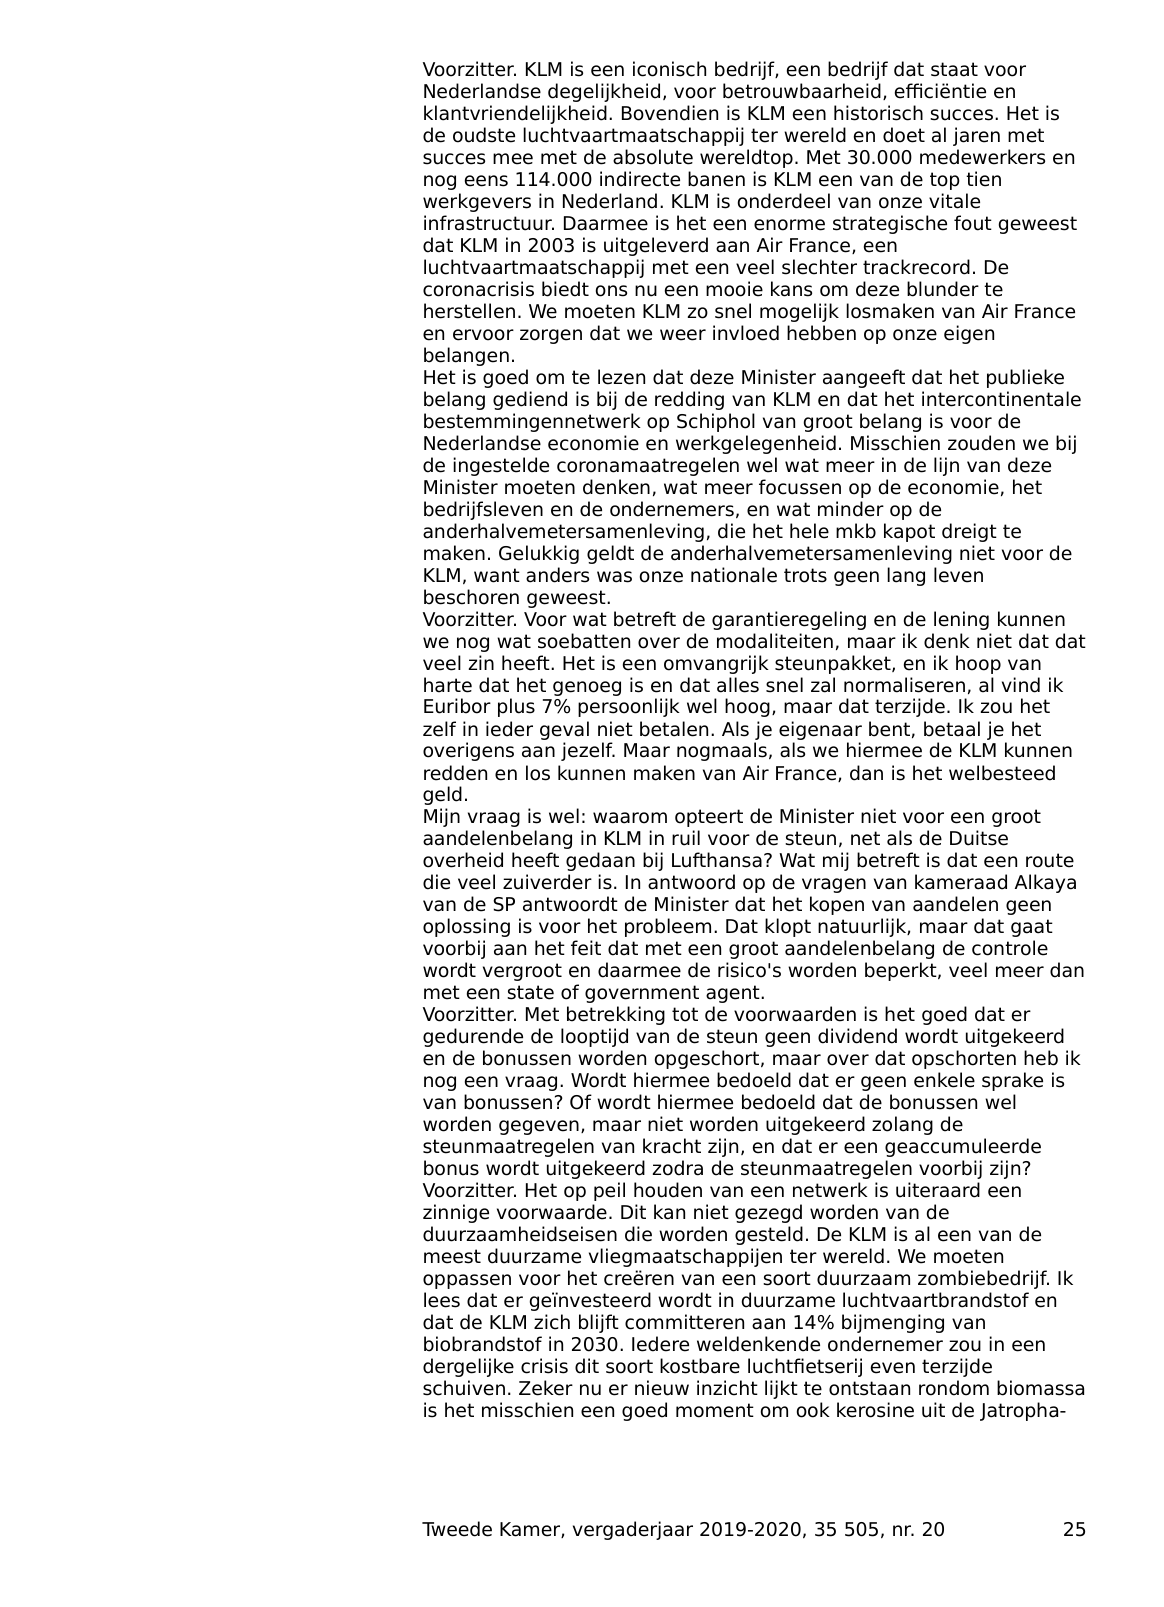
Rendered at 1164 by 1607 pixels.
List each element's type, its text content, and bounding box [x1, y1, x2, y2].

text Het is goed om te lezen dat deze Minister aangeeft dat het publieke belang gediend is bij de redding van KLM en dat het intercontinentale bestemmingennetwerk op Schiphol van groot belang is voor de Nederlandse economie en werkgelegenheid. Misschien zouden we bij de ingestelde coronamaatregelen wel wat meer in de lijn van deze Minister moeten denken, wat meer focussen op de economie, het bedrijfsleven en de ondernemers, en wat minder op de anderhalvemetersamenleving, die het hele mkb kapot dreigt te maken. Gelukkig geldt de anderhalvemetersamenleving niet voor de KLM, want anders was onze nationale trots geen lang leven beschoren geweest. [422, 367, 1087, 608]
text Voorzitter. KLM is een iconisch bedrijf, een bedrijf dat staat voor Nederlandse degelijkheid, voor betrouwbaarheid, efficiëntie en klantvriendelijkheid. Bovendien is KLM een historisch succes. Het is de oudste luchtvaartmaatschappij ter wereld en doet al jaren met succes mee met de absolute wereldtop. Met 30.000 medewerkers en nog eens 114.000 indirecte banen is KLM een van de top tien werkgevers in Nederland. KLM is onderdeel van onze vitale infrastructuur. Daarmee is het een enorme strategische fout geweest dat KLM in 2003 is uitgeleverd aan Air France, een luchtvaartmaatschappij met een veel slechter trackrecord. De coronacrisis biedt ons nu een mooie kans om deze blunder te herstellen. We moeten KLM zo snel mogelijk losmaken van Air France en ervoor zorgen dat we weer invloed hebben op onze eigen belangen. [422, 59, 1087, 367]
text Voorzitter. Met betrekking tot de voorwaarden is het goed dat er gedurende de looptijd van de steun geen dividend wordt uitgekeerd en de bonussen worden opgeschort, maar over dat opschorten heb ik nog een vraag. Wordt hiermee bedoeld dat er geen enkele sprake is van bonussen? Of wordt hiermee bedoeld dat de bonussen wel worden gegeven, maar niet worden uitgekeerd zolang de steunmaatregelen van kracht zijn, en dat er een geaccumuleerde bonus wordt uitgekeerd zodra de steunmaatregelen voorbij zijn? [422, 1004, 1087, 1180]
text Mijn vraag is wel: waarom opteert de Minister niet voor een groot aandelenbelang in KLM in ruil voor de steun, net als de Duitse overheid heeft gedaan bij Lufthansa? Wat mij betreft is dat een route die veel zuiverder is. In antwoord op de vragen van kameraad Alkaya van de SP antwoordt de Minister dat het kopen van aandelen geen oplossing is voor het probleem. Dat klopt natuurlijk, maar dat gaat voorbij aan het feit dat met een groot aandelenbelang de controle wordt vergroot en daarmee de risico's worden beperkt, veel meer dan met een state of government agent. [422, 806, 1087, 1004]
text Voorzitter. Het op peil houden van een netwerk is uiteraard een zinnige voorwaarde. Dit kan niet gezegd worden van de duurzaamheidseisen die worden gesteld. De KLM is al een van de meest duurzame vliegmaatschappijen ter wereld. We moeten oppassen voor het creëren van een soort duurzaam zombiebedrijf. Ik lees dat er geïnvesteerd wordt in duurzame luchtvaartbrandstof en dat de KLM zich blijft committeren aan 14% bijmenging van biobrandstof in 2030. Iedere weldenkende ondernemer zou in een dergelijke crisis dit soort kostbare luchtfietserij even terzijde schuiven. Zeker nu er nieuw inzicht lijkt te ontstaan rondom biomassa is het misschien een goed moment om ook kerosine uit de Jatropha- [422, 1180, 1087, 1422]
text Voorzitter. Voor wat betreft de garantieregeling en de lening kunnen we nog wat soebatten over de modaliteiten, maar ik denk niet dat dat veel zin heeft. Het is een omvangrijk steunpakket, en ik hoop van harte dat het genoeg is en dat alles snel zal normaliseren, al vind ik Euribor plus 7% persoonlijk wel hoog, maar dat terzijde. Ik zou het zelf in ieder geval niet betalen. Als je eigenaar bent, betaal je het overigens aan jezelf. Maar nogmaals, als we hiermee de KLM kunnen redden en los kunnen maken van Air France, dan is het welbesteed geld. [422, 608, 1087, 806]
